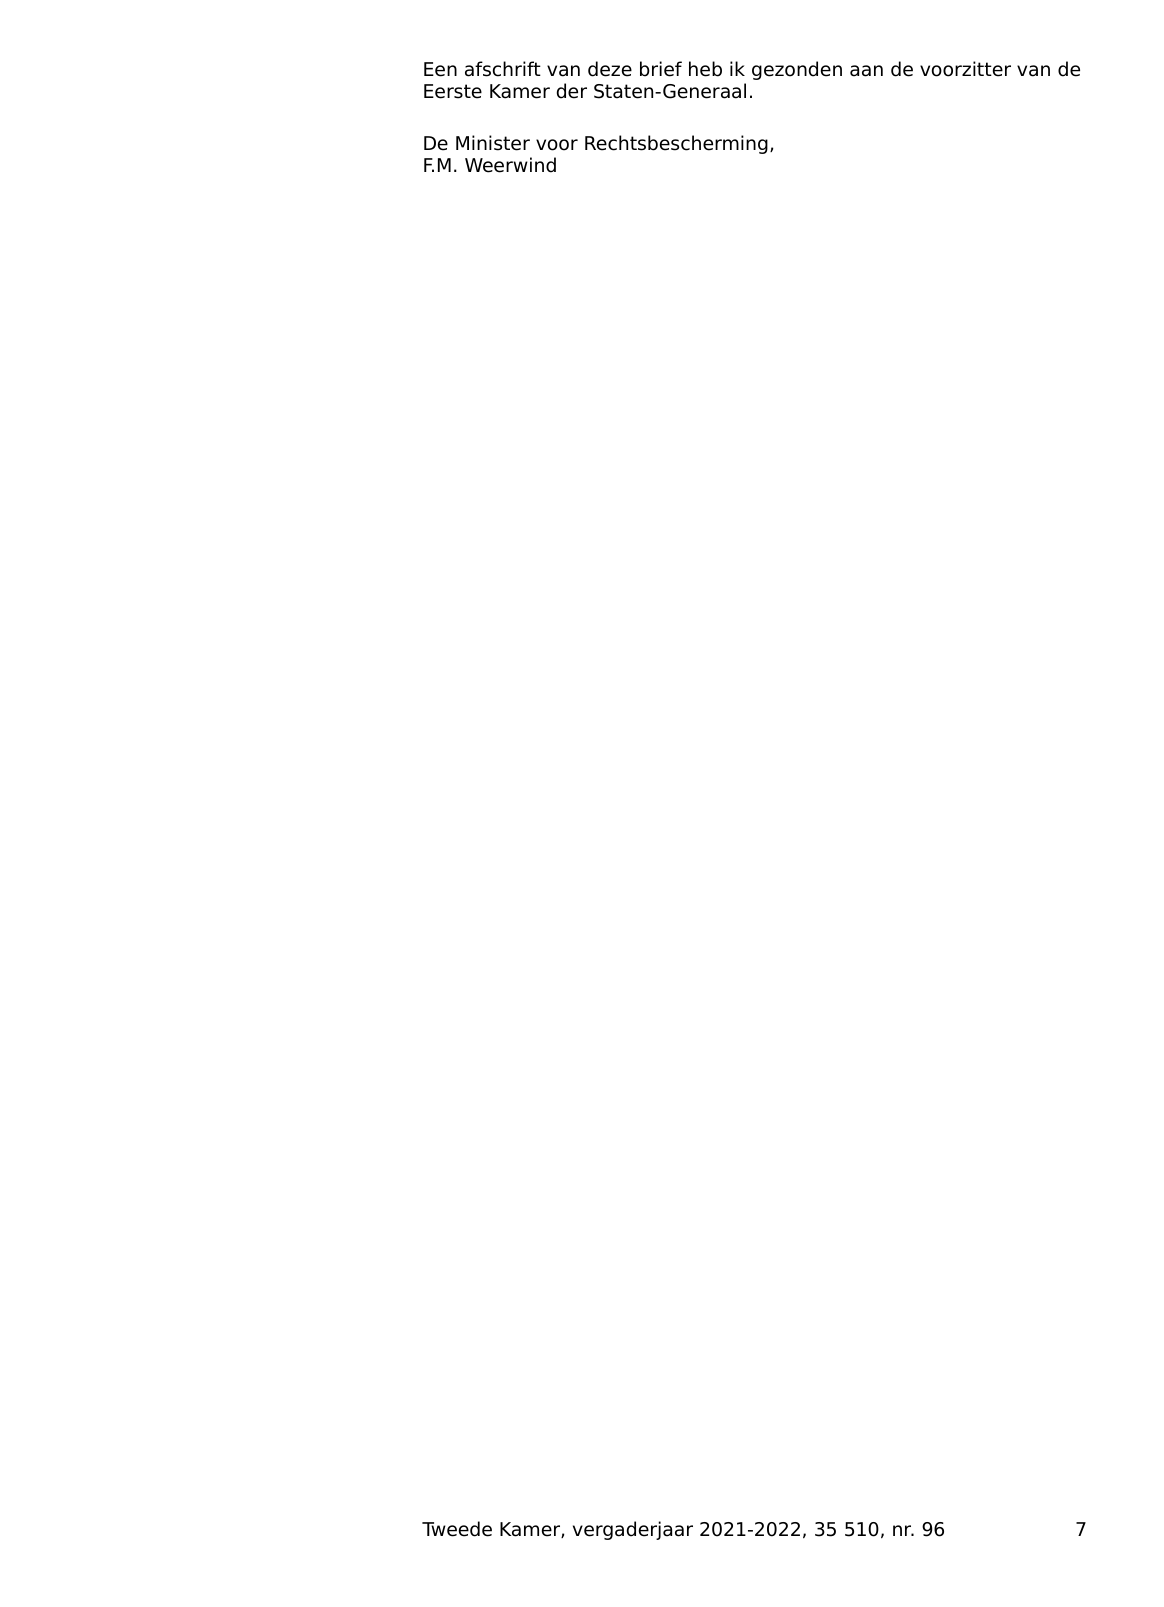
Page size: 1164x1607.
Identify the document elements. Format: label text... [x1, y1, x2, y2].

text De Minister voor Rechtsbescherming, F.M. Weerwind [422, 133, 1087, 177]
text Een afschrift van deze brief heb ik gezonden aan de voorzitter van de Eerste Kamer der Staten-Generaal. [422, 59, 1087, 103]
